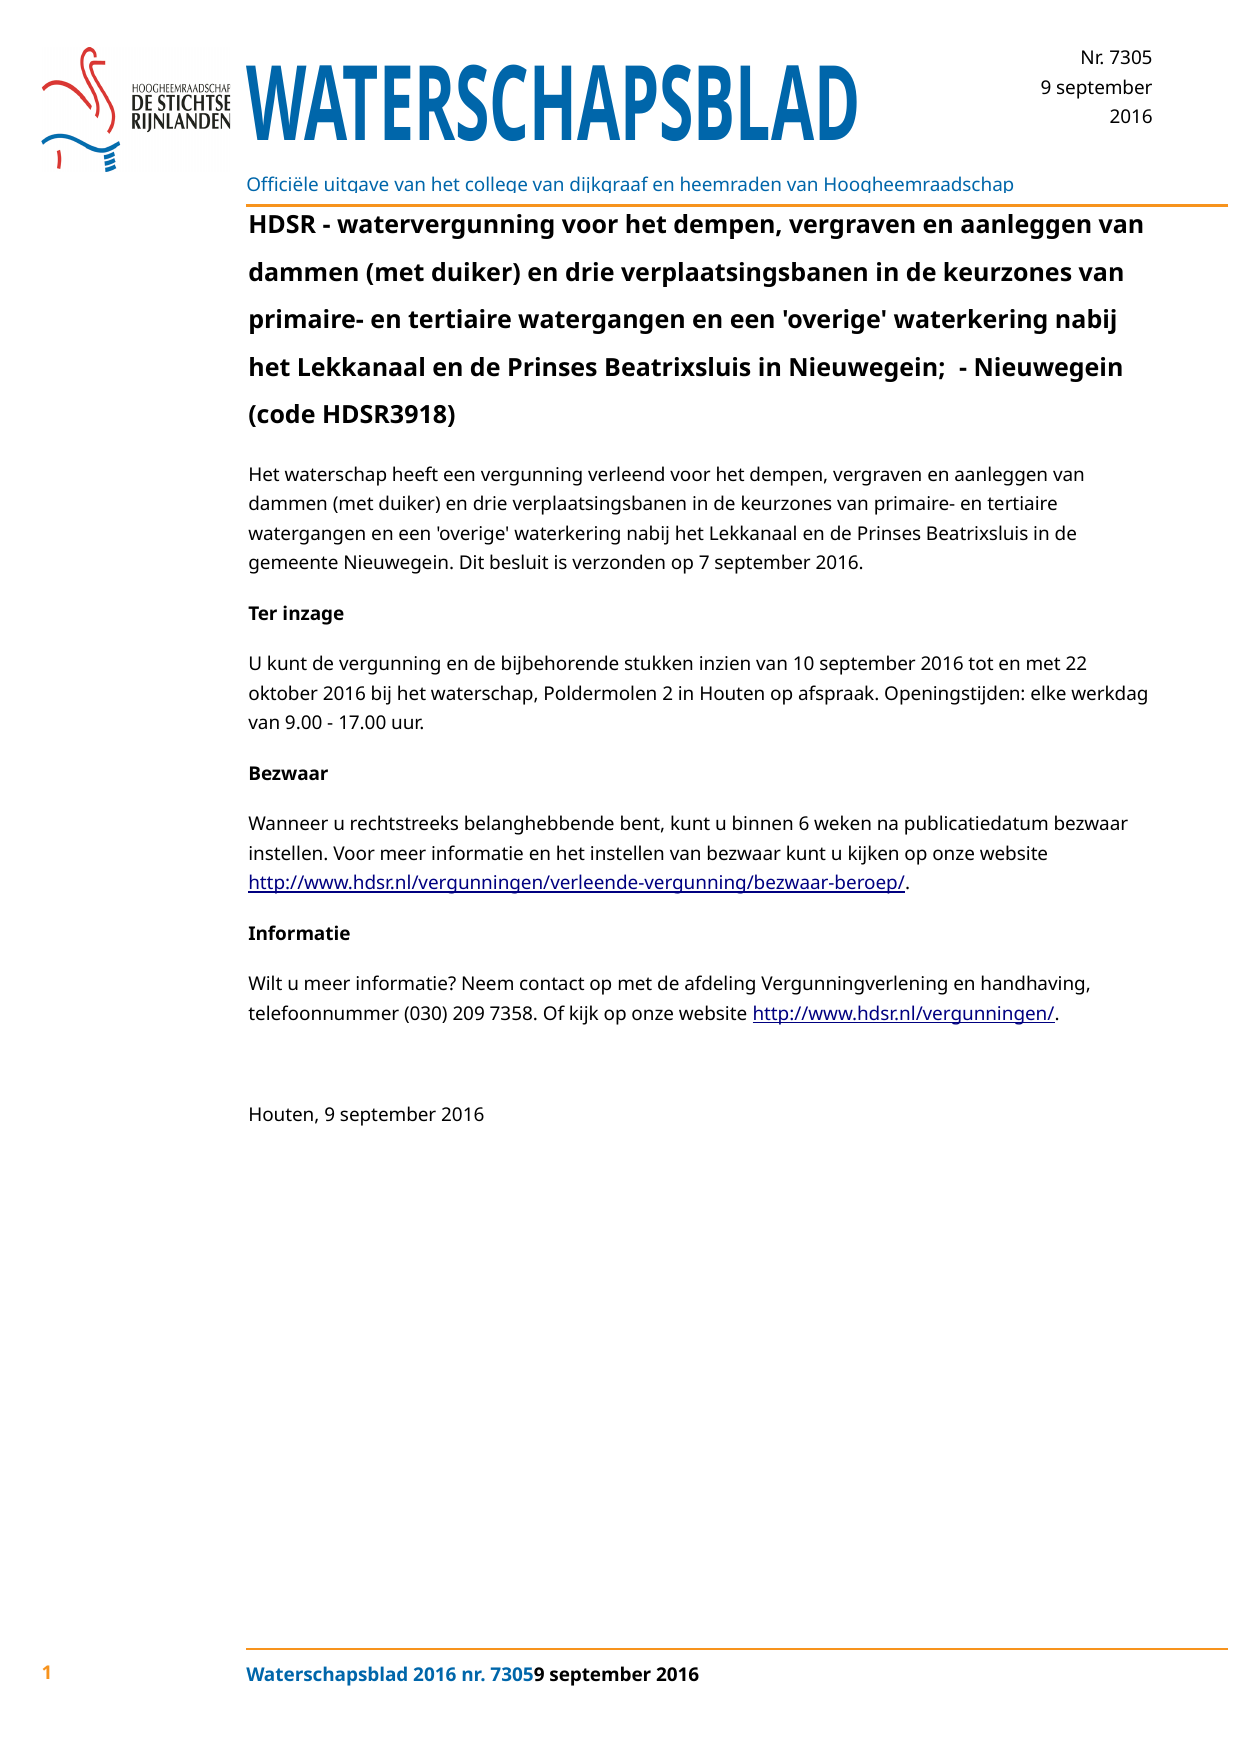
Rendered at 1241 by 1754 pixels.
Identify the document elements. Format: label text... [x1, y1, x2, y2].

text Houten, 9 september 2016 [248, 1101, 1152, 1126]
text HDSR - watervergunning voor het dempen, vergraven en aanleggen van dammen (met duiker) en drie verplaatsingsbanen in de keurzones van primaire- en tertiaire watergangen en een 'overige' waterkering nabij het Lekkanaal en de Prinses Beatrixsluis in Nieuwegein; - Nieuwegein (code HDSR3918) [248, 207, 1152, 431]
text Het waterschap heeft een vergunning verleend voor het dempen, vergraven en aanleggen van dammen (met duiker) en drie verplaatsingsbanen in de keurzones van primaire- en tertiaire watergangen en een 'overige' waterkering nabij het Lekkanaal en de Prinses Beatrixsluis in de gemeente Nieuwegein. Dit besluit is verzonden op 7 september 2016. [248, 461, 1152, 575]
text U kunt de vergunning en de bijbehorende stukken inzien van 10 september 2016 tot en met 22 oktober 2016 bij het waterschap, Poldermolen 2 in Houten op afspraak. Openingstijden: elke werkdag van 9.00 - 17.00 uur. [248, 650, 1152, 735]
picture [41, 47, 231, 172]
text Wilt u meer informatie? Neem contact op met de afdeling Vergunningverlening en handhaving, telefoonnummer (030) 209 7358. Of kijk op onze website http://www.hdsr.nl/vergunningen/. [248, 970, 1152, 1026]
text Ter inzage [248, 600, 1152, 626]
text Bezwaar [248, 760, 1152, 786]
text Wanneer u rechtstreeks belanghebbende bent, kunt u binnen 6 weken na publicatiedatum bezwaar instellen. Voor meer informatie en het instellen van bezwaar kunt u kijken op onze website http://www.hdsr.nl/vergunningen/verleende-vergunning/bezwaar-beroep/. [248, 810, 1152, 895]
text Informatie [248, 920, 1152, 946]
